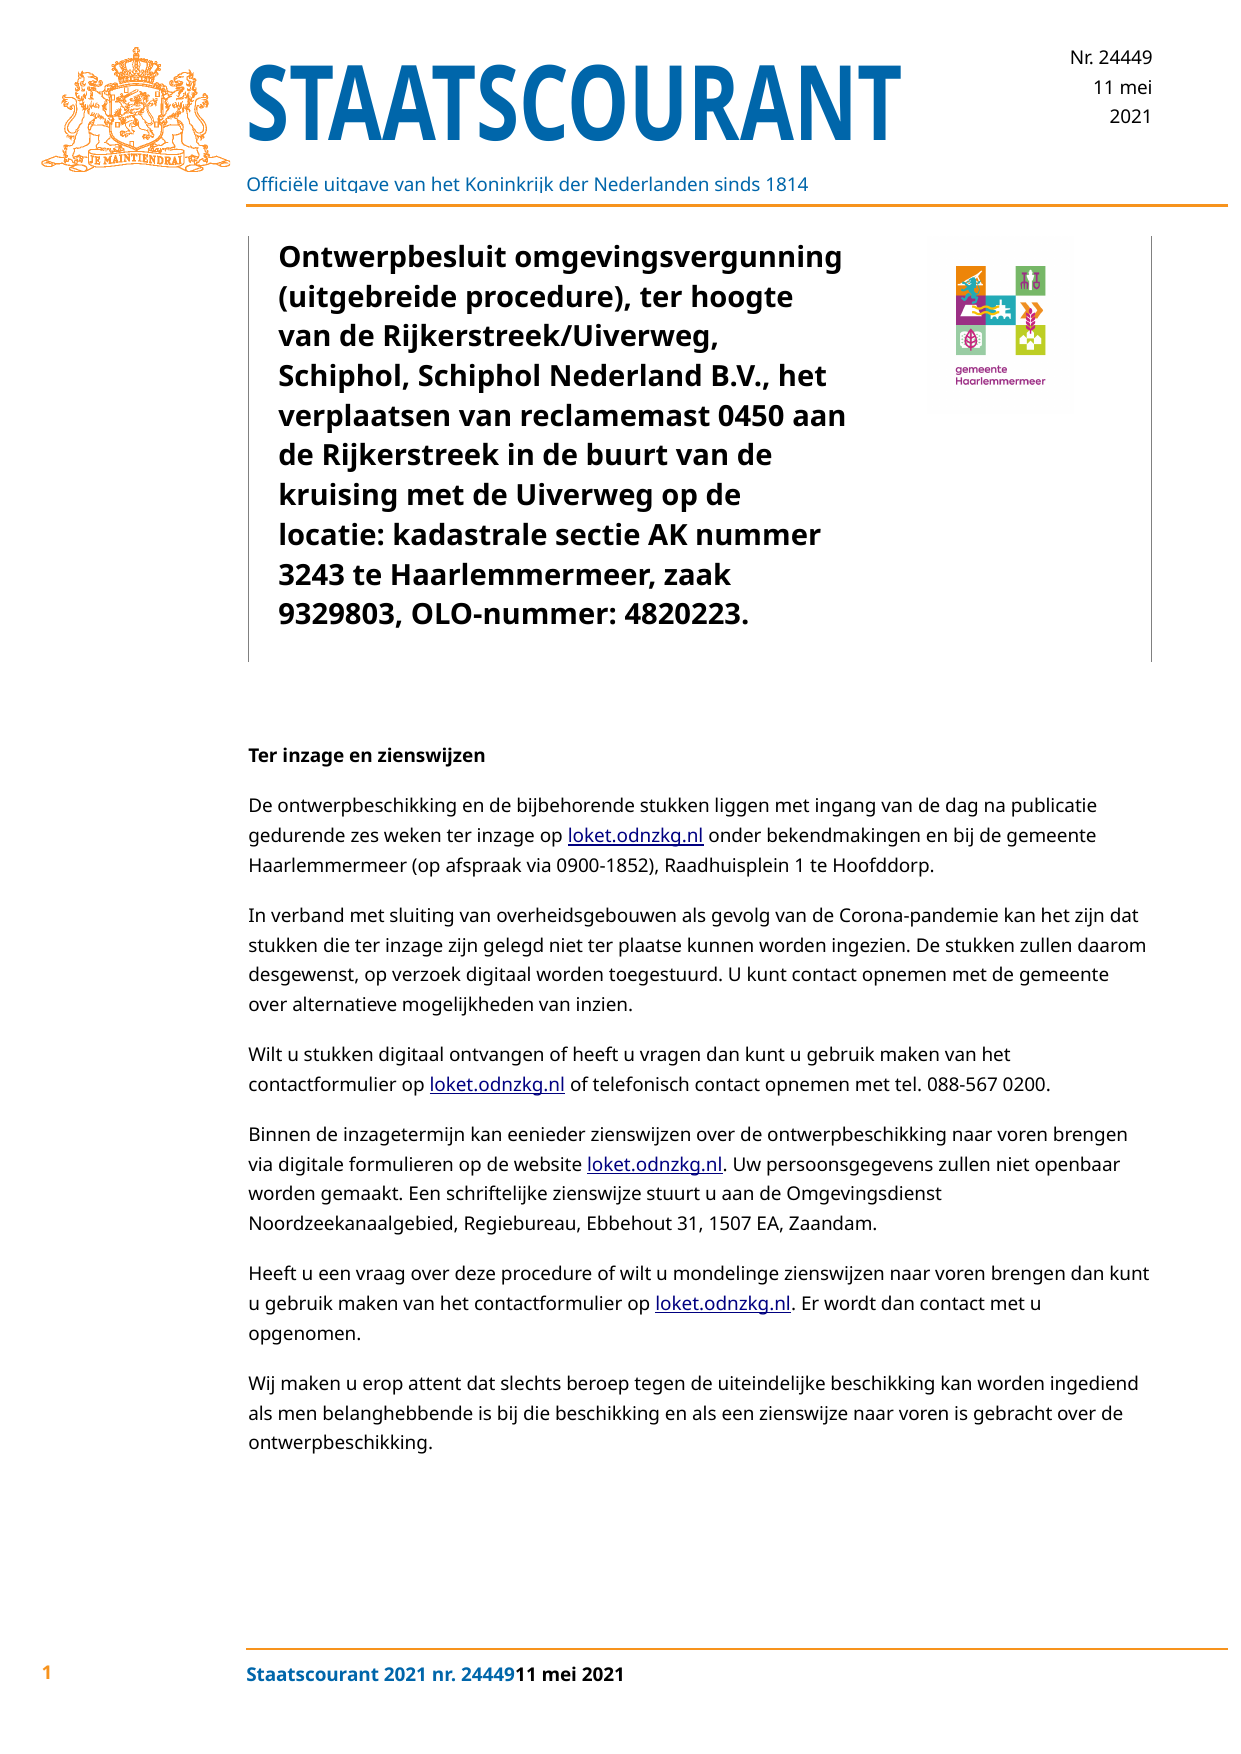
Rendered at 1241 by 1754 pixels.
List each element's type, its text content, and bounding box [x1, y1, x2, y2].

text Heeft u een vraag over deze procedure of wilt u mondelinge zienswijzen naar voren brengen dan kunt u gebruik maken van het contactformulier op loket.odnzkg.nl. Er wordt dan contact met u opgenomen. [248, 1261, 1152, 1345]
table_header [1075, 236, 1151, 413]
text Binnen de inzagetermijn kan eenieder zienswijzen over de ontwerpbeschikking naar voren brengen via digitale formulieren op de website loket.odnzkg.nl. Uw persoonsgegevens zullen niet openbaar worden gemaakt. Een schriftelijke zienswijze stuurt u aan de Omgevingsdienst Noordzeekanaalgebied, Regiebureau, Ebbehout 31, 1507 EA, Zaandam. [248, 1121, 1152, 1236]
picture [926, 236, 1075, 414]
table_header [850, 236, 926, 413]
text Wij maken u erop attent dat slechts beroep tegen de uiteindelijke beschikking kan worden ingediend als men belanghebbende is bij die beschikking en als een zienswijze naar voren is gebracht over de ontwerpbeschikking. [248, 1370, 1152, 1455]
text De ontwerpbeschikking en de bijbehorende stukken liggen met ingang van de dag na publicatie gedurende zes weken ter inzage op loket.odnzkg.nl onder bekendmakingen en bij de gemeente Haarlemmermeer (op afspraak via 0900-1852), Raadhuisplein 1 te Hoofddorp. [248, 793, 1152, 877]
picture [41, 47, 231, 172]
text Wilt u stukken digitaal ontvangen of heeft u vragen dan kunt u gebruik maken van het contactformulier op loket.odnzkg.nl of telefonisch contact opnemen met tel. 088-567 0200. [248, 1041, 1152, 1097]
table_header Ontwerpbesluit omgevingsvergunning (uitgebreide procedure), ter hoogte van de Rijkerstreek/Uiverweg, Schiphol, Schiphol Nederland B.V., het verplaatsen van reclamemast 0450 aan de Rijkerstreek in de buurt van de kruising met de Uiverweg op de locatie: kadastrale sectie AK nummer 3243 te Haarlemmermeer, zaak 9329803, OLO-nummer: 4820223. [249, 236, 850, 662]
text Ter inzage en zienswijzen [248, 742, 1152, 768]
table_header [850, 414, 1151, 662]
text In verband met sluiting van overheidsgebouwen als gevolg van de Corona-pandemie kan het zijn dat stukken die ter inzage zijn gelegd niet ter plaatse kunnen worden ingezien. De stukken zullen daarom desgewenst, op verzoek digitaal worden toegestuurd. U kunt contact opnemen met de gemeente over alternatieve mogelijkheden van inzien. [248, 902, 1152, 1017]
